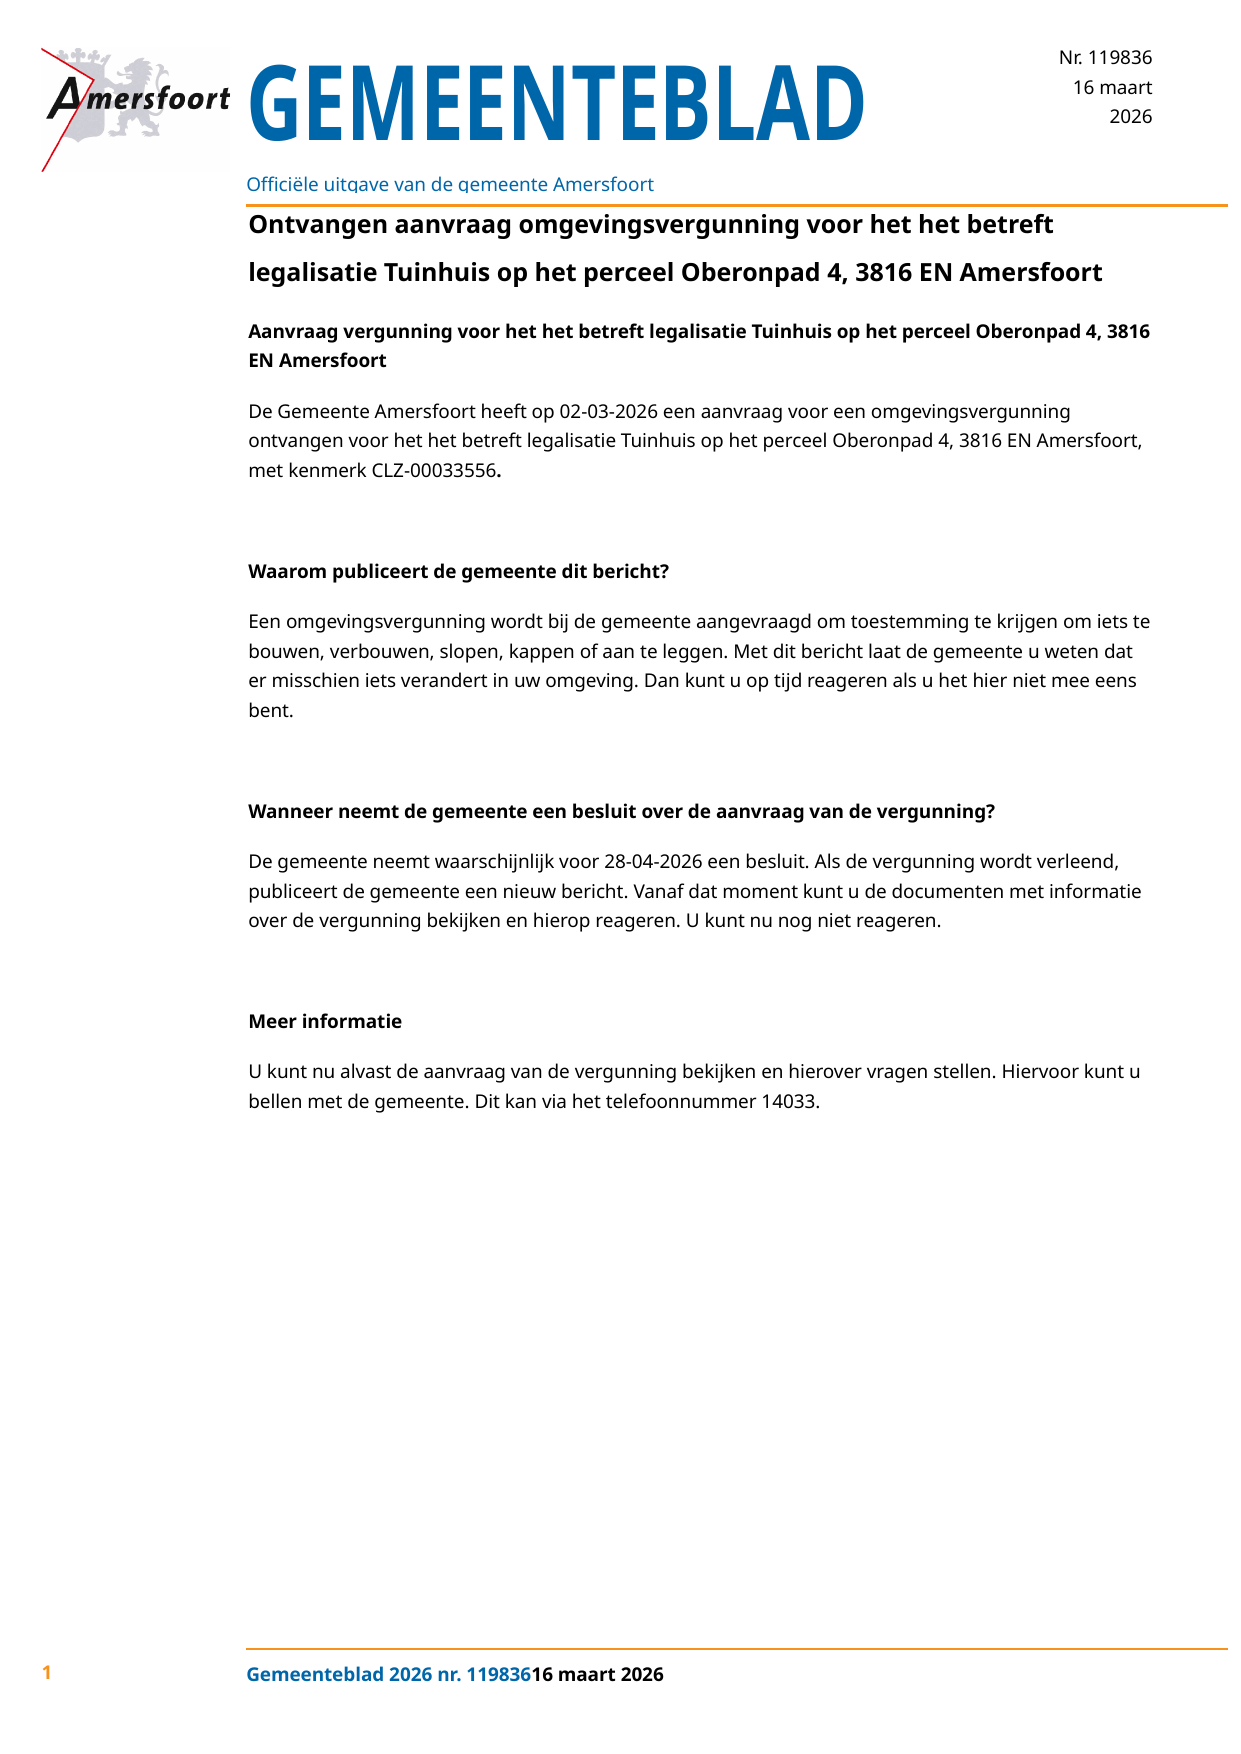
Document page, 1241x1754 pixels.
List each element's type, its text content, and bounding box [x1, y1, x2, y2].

text De gemeente neemt waarschijnlijk voor 28-04-2026 een besluit. Als de vergunning wordt verleend, publiceert de gemeente een nieuw bericht. Vanaf dat moment kunt u de documenten met informatie over de vergunning bekijken en hierop reageren. U kunt nu nog niet reageren. [248, 848, 1152, 933]
text Waarom publiceert de gemeente dit bericht? [248, 558, 1152, 584]
picture [41, 47, 231, 172]
text De Gemeente Amersfoort heeft op 02-03-2026 een aanvraag voor een omgevingsvergunning ontvangen voor het het betreft legalisatie Tuinhuis op het perceel Oberonpad 4, 3816 EN Amersfoort, met kenmerk CLZ-00033556. [248, 398, 1152, 483]
text Ontvangen aanvraag omgevingsvergunning voor het het betreft legalisatie Tuinhuis op het perceel Oberonpad 4, 3816 EN Amersfoort [248, 207, 1152, 288]
text Aanvraag vergunning voor het het betreft legalisatie Tuinhuis op het perceel Oberonpad 4, 3816 EN Amersfoort [248, 318, 1152, 373]
text Wanneer neemt de gemeente een besluit over de aanvraag van de vergunning? [248, 798, 1152, 824]
text Meer informatie [248, 1008, 1152, 1034]
text Een omgevingsvergunning wordt bij de gemeente aangevraagd om toestemming te krijgen om iets te bouwen, verbouwen, slopen, kappen of aan te leggen. Met dit bericht laat de gemeente u weten dat er misschien iets verandert in uw omgeving. Dan kunt u op tijd reageren als u het hier niet mee eens bent. [248, 608, 1152, 723]
text U kunt nu alvast de aanvraag van de vergunning bekijken en hierover vragen stellen. Hiervoor kunt u bellen met de gemeente. Dit kan via het telefoonnummer 14033. [248, 1059, 1152, 1114]
